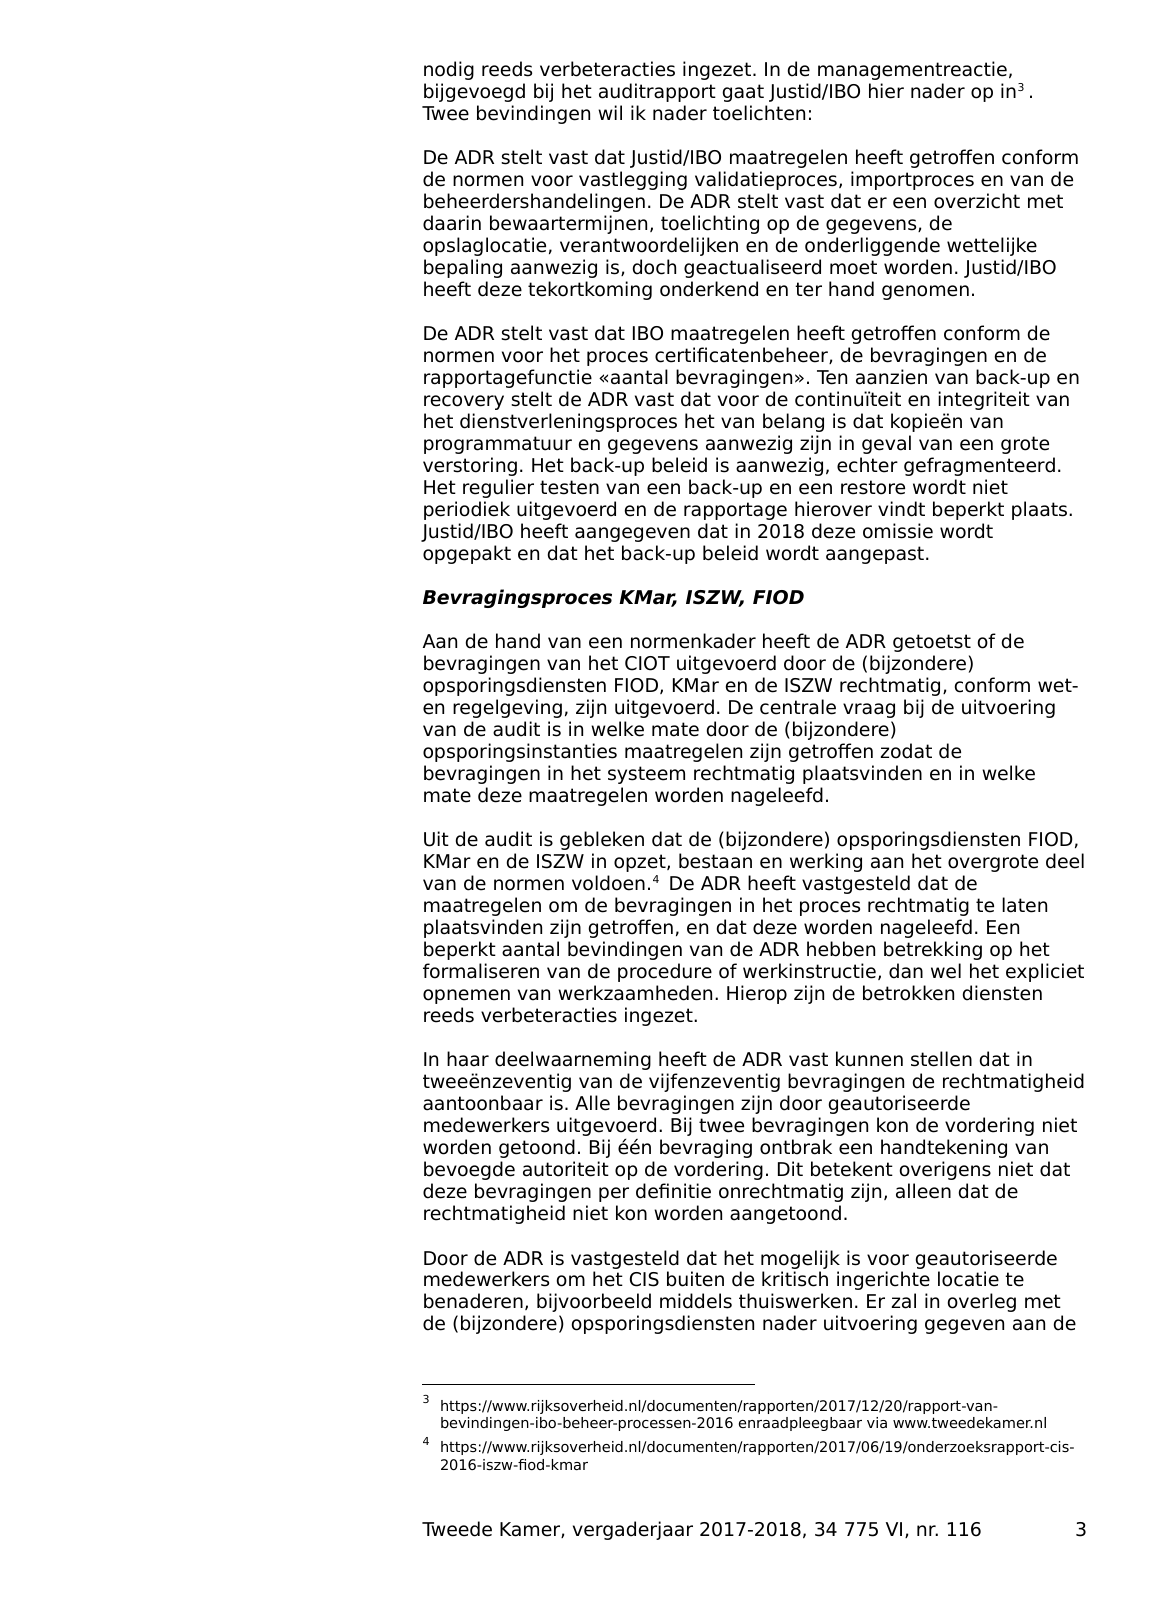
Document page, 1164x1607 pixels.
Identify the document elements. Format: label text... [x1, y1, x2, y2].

text Door de ADR is vastgesteld dat het mogelijk is voor geautoriseerde medewerkers om het CIS buiten de kritisch ingerichte locatie te benaderen, bijvoorbeeld middels thuiswerken. Er zal in overleg met de (bijzondere) opsporingsdiensten nader uitvoering gegeven aan de [422, 1247, 1087, 1335]
subtitle Bevragingsproces KMar, ISZW, FIOD [422, 587, 1087, 609]
text https://www.rijksoverheid.nl/documenten/rapporten/2017/06/19/onderzoeksrapport-cis-2016-iszw-fiod-kmar [422, 1435, 1087, 1474]
text De ADR stelt vast dat Justid/IBO maatregelen heeft getroffen conform de normen voor vastlegging validatieproces, importproces en van de beheerdershandelingen. De ADR stelt vast dat er een overzicht met daarin bewaartermijnen, toelichting op de gegevens, de opslaglocatie, verantwoordelijken en de onderliggende wettelijke bepaling aanwezig is, doch geactualiseerd moet worden. Justid/IBO heeft deze tekortkoming onderkend en ter hand genomen. [422, 147, 1087, 301]
text De ADR stelt vast dat IBO maatregelen heeft getroffen conform de normen voor het proces certificatenbeheer, de bevragingen en de rapportagefunctie «aantal bevragingen». Ten aanzien van back-up en recovery stelt de ADR vast dat voor de continuïteit en integriteit van het dienstverleningsproces het van belang is dat kopieën van programmatuur en gegevens aanwezig zijn in geval van een grote verstoring. Het back-up beleid is aanwezig, echter gefragmenteerd. Het regulier testen van een back-up en een restore wordt niet periodiek uitgevoerd en de rapportage hierover vindt beperkt plaats. Justid/IBO heeft aangegeven dat in 2018 deze omissie wordt opgepakt en dat het back-up beleid wordt aangepast. [422, 323, 1087, 565]
text Uit de audit is gebleken dat de (bijzondere) opsporingsdiensten FIOD, KMar en de ISZW in opzet, bestaan en werking aan het overgrote deel van de normen voldoen. De ADR heeft vastgesteld dat de maatregelen om de bevragingen in het proces rechtmatig te laten plaatsvinden zijn getroffen, en dat deze worden nageleefd. Een beperkt aantal bevindingen van de ADR hebben betrekking op het formaliseren van de procedure of werkinstructie, dan wel het expliciet opnemen van werkzaamheden. Hierop zijn de betrokken diensten reeds verbeteracties ingezet. [422, 829, 1087, 1027]
text In haar deelwaarneming heeft de ADR vast kunnen stellen dat in tweeënzeventig van de vijfenzeventig bevragingen de rechtmatigheid aantoonbaar is. Alle bevragingen zijn door geautoriseerde medewerkers uitgevoerd. Bij twee bevragingen kon de vordering niet worden getoond. Bij één bevraging ontbrak een handtekening van bevoegde autoriteit op de vordering. Dit betekent overigens niet dat deze bevragingen per definitie onrechtmatig zijn, alleen dat de rechtmatigheid niet kon worden aangetoond. [422, 1049, 1087, 1225]
text https://www.rijksoverheid.nl/documenten/rapporten/2017/12/20/rapport-van-bevindingen-ibo-beheer-processen-2016 enraadpleegbaar via www.tweedekamer.nl [422, 1393, 1087, 1432]
text Aan de hand van een normenkader heeft de ADR getoetst of de bevragingen van het CIOT uitgevoerd door de (bijzondere) opsporingsdiensten FIOD, KMar en de ISZW rechtmatig, conform wet- en regelgeving, zijn uitgevoerd. De centrale vraag bij de uitvoering van de audit is in welke mate door de (bijzondere) opsporingsinstanties maatregelen zijn getroffen zodat de bevragingen in het systeem rechtmatig plaatsvinden en in welke mate deze maatregelen worden nageleefd. [422, 631, 1087, 807]
text nodig reeds verbeteracties ingezet. In de managementreactie, bijgevoegd bij het auditrapport gaat Justid/IBO hier nader op in. Twee bevindingen wil ik nader toelichten: [422, 59, 1087, 125]
